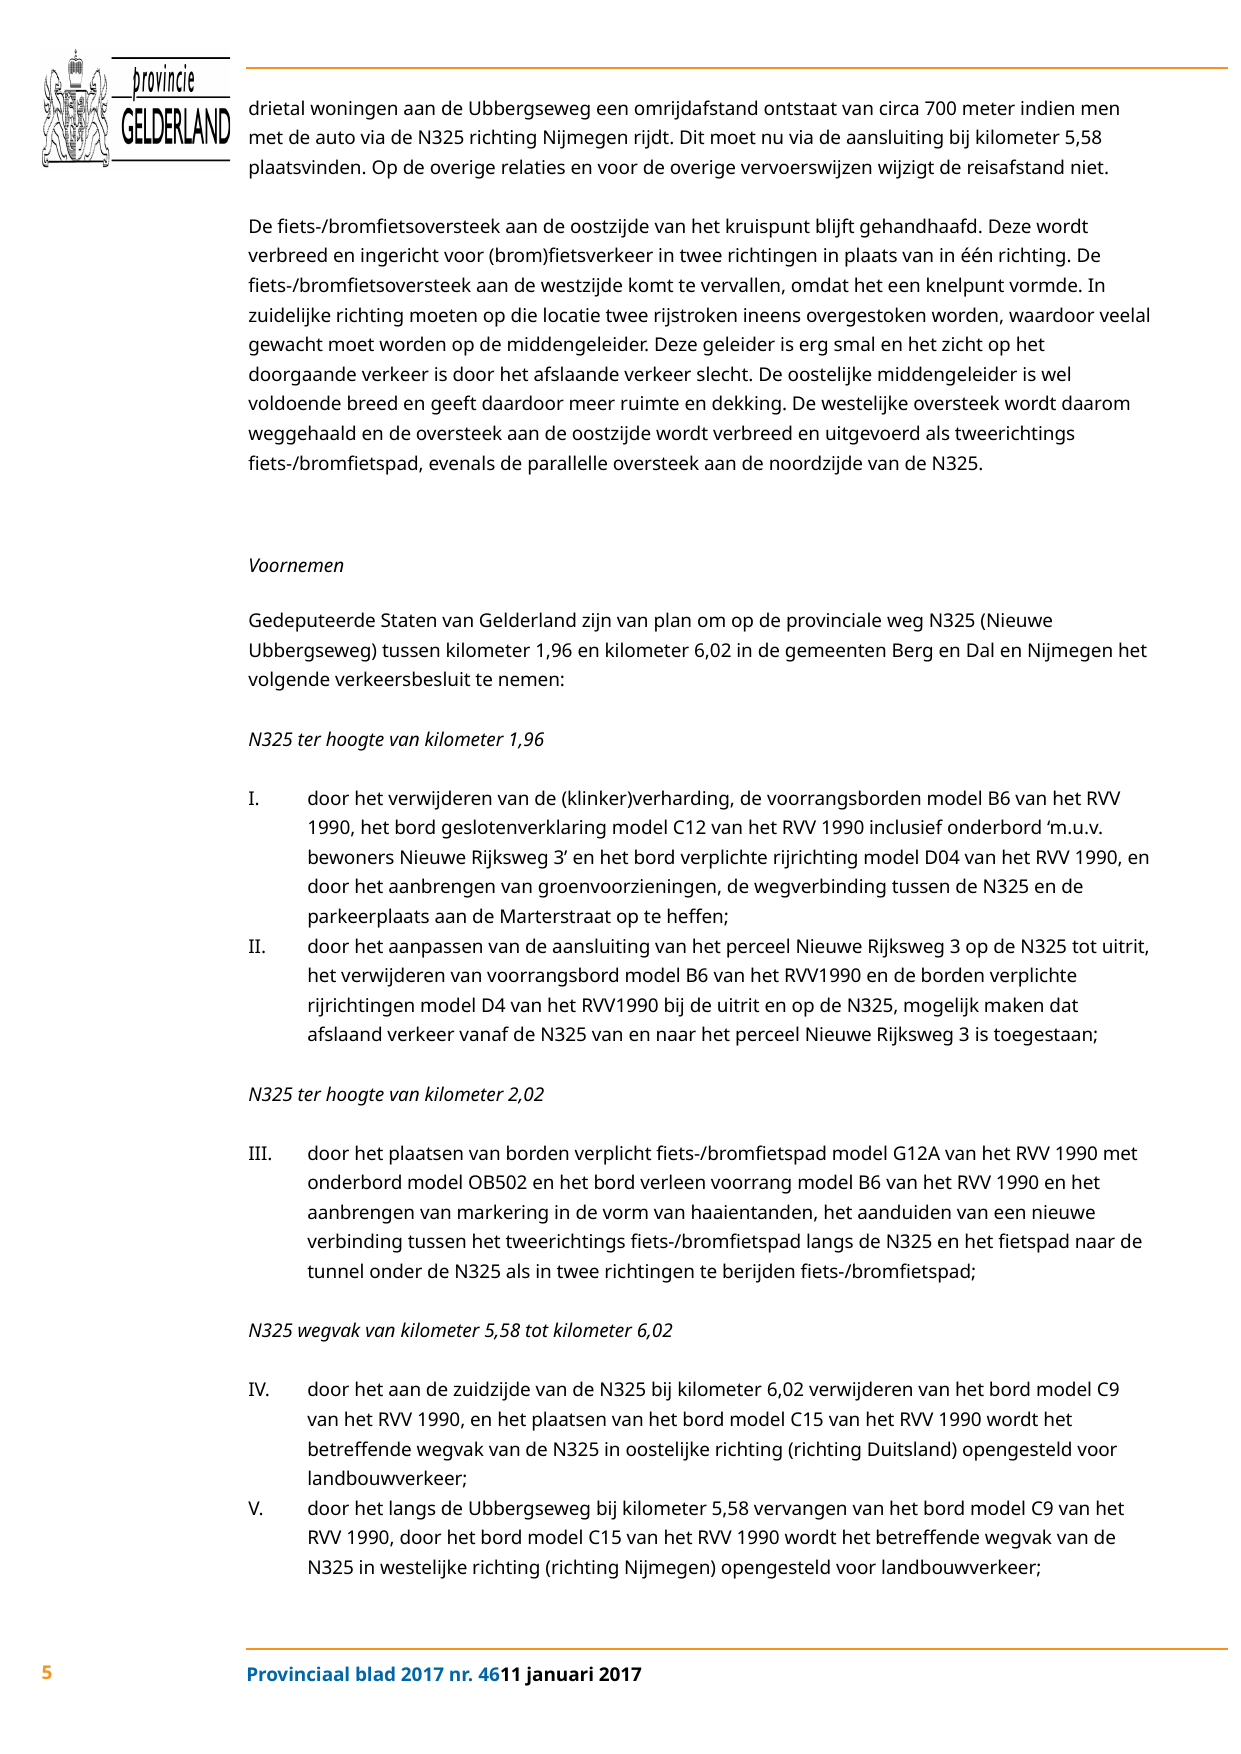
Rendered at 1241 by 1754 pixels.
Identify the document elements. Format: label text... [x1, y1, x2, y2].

text drietal woningen aan de Ubbergseweg een omrijdafstand ontstaat van circa 700 meter indien men met de auto via de N325 richting Nijmegen rijdt. Dit moet nu via de aansluiting bij kilometer 5,58 plaatsvinden. Op de overige relaties en voor de overige vervoerswijzen wijzigt de reisafstand niet. [248, 95, 1152, 180]
text N325 ter hoogte van kilometer 2,02 [248, 1081, 1152, 1106]
text N325 wegvak van kilometer 5,58 tot kilometer 6,02 [248, 1317, 1152, 1343]
text Voornemen [248, 552, 1152, 578]
text N325 ter hoogte van kilometer 1,96 [248, 726, 1152, 751]
picture [41, 47, 231, 172]
list door het langs de Ubbergseweg bij kilometer 5,58 vervangen van het bord model C9 van het RVV 1990, door het bord model C15 van het RVV 1990 wordt het betreffende wegvak van de N325 in westelijke richting (richting Nijmegen) opengesteld voor landbouwverkeer; [248, 1495, 1152, 1580]
list door het verwijderen van de (klinker)verharding, de voorrangsborden model B6 van het RVV 1990, het bord geslotenverklaring model C12 van het RVV 1990 inclusief onderbord ‘m.u.v. bewoners Nieuwe Rijksweg 3’ en het bord verplichte rijrichting model D04 van het RVV 1990, en door het aanbrengen van groenvoorzieningen, de wegverbinding tussen de N325 en de parkeerplaats aan de Marterstraat op te heffen; [248, 785, 1152, 929]
text Gedeputeerde Staten van Gelderland zijn van plan om op de provinciale weg N325 (Nieuwe Ubbergseweg) tussen kilometer 1,96 en kilometer 6,02 in de gemeenten Berg en Dal en Nijmegen het volgende verkeersbesluit te nemen: [248, 607, 1152, 692]
list door het aanpassen van de aansluiting van het perceel Nieuwe Rijksweg 3 op de N325 tot uitrit, het verwijderen van voorrangsbord model B6 van het RVV1990 en de borden verplichte rijrichtingen model D4 van het RVV1990 bij de uitrit en op de N325, mogelijk maken dat afslaand verkeer vanaf de N325 van en naar het perceel Nieuwe Rijksweg 3 is toegestaan; [248, 933, 1152, 1047]
list door het aan de zuidzijde van de N325 bij kilometer 6,02 verwijderen van het bord model C9 van het RVV 1990, en het plaatsen van het bord model C15 van het RVV 1990 wordt het betreffende wegvak van de N325 in oostelijke richting (richting Duitsland) opengesteld voor landbouwverkeer; [248, 1377, 1152, 1491]
list door het plaatsen van borden verplicht fiets-/bromfietspad model G12A van het RVV 1990 met onderbord model OB502 en het bord verleen voorrang model B6 van het RVV 1990 en het aanbrengen van markering in de vorm van haaientanden, het aanduiden van een nieuwe verbinding tussen het tweerichtings fiets-/bromfietspad langs de N325 en het fietspad naar de tunnel onder de N325 als in twee richtingen te berijden fiets-/bromfietspad; [248, 1140, 1152, 1284]
text De fiets-/bromfietsoversteek aan de oostzijde van het kruispunt blijft gehandhaafd. Deze wordt verbreed en ingericht voor (brom)fietsverkeer in twee richtingen in plaats van in één richting. De fiets-/bromfietsoversteek aan de westzijde komt te vervallen, omdat het een knelpunt vormde. In zuidelijke richting moeten op die locatie twee rijstroken ineens overgestoken worden, waardoor veelal gewacht moet worden op de middengeleider. Deze geleider is erg smal en het zicht op het doorgaande verkeer is door het afslaande verkeer slecht. De oostelijke middengeleider is wel voldoende breed en geeft daardoor meer ruimte en dekking. De westelijke oversteek wordt daarom weggehaald en de oversteek aan de oostzijde wordt verbreed en uitgevoerd als tweerichtings fiets-/bromfietspad, evenals de parallelle oversteek aan de noordzijde van de N325. [248, 213, 1152, 476]
